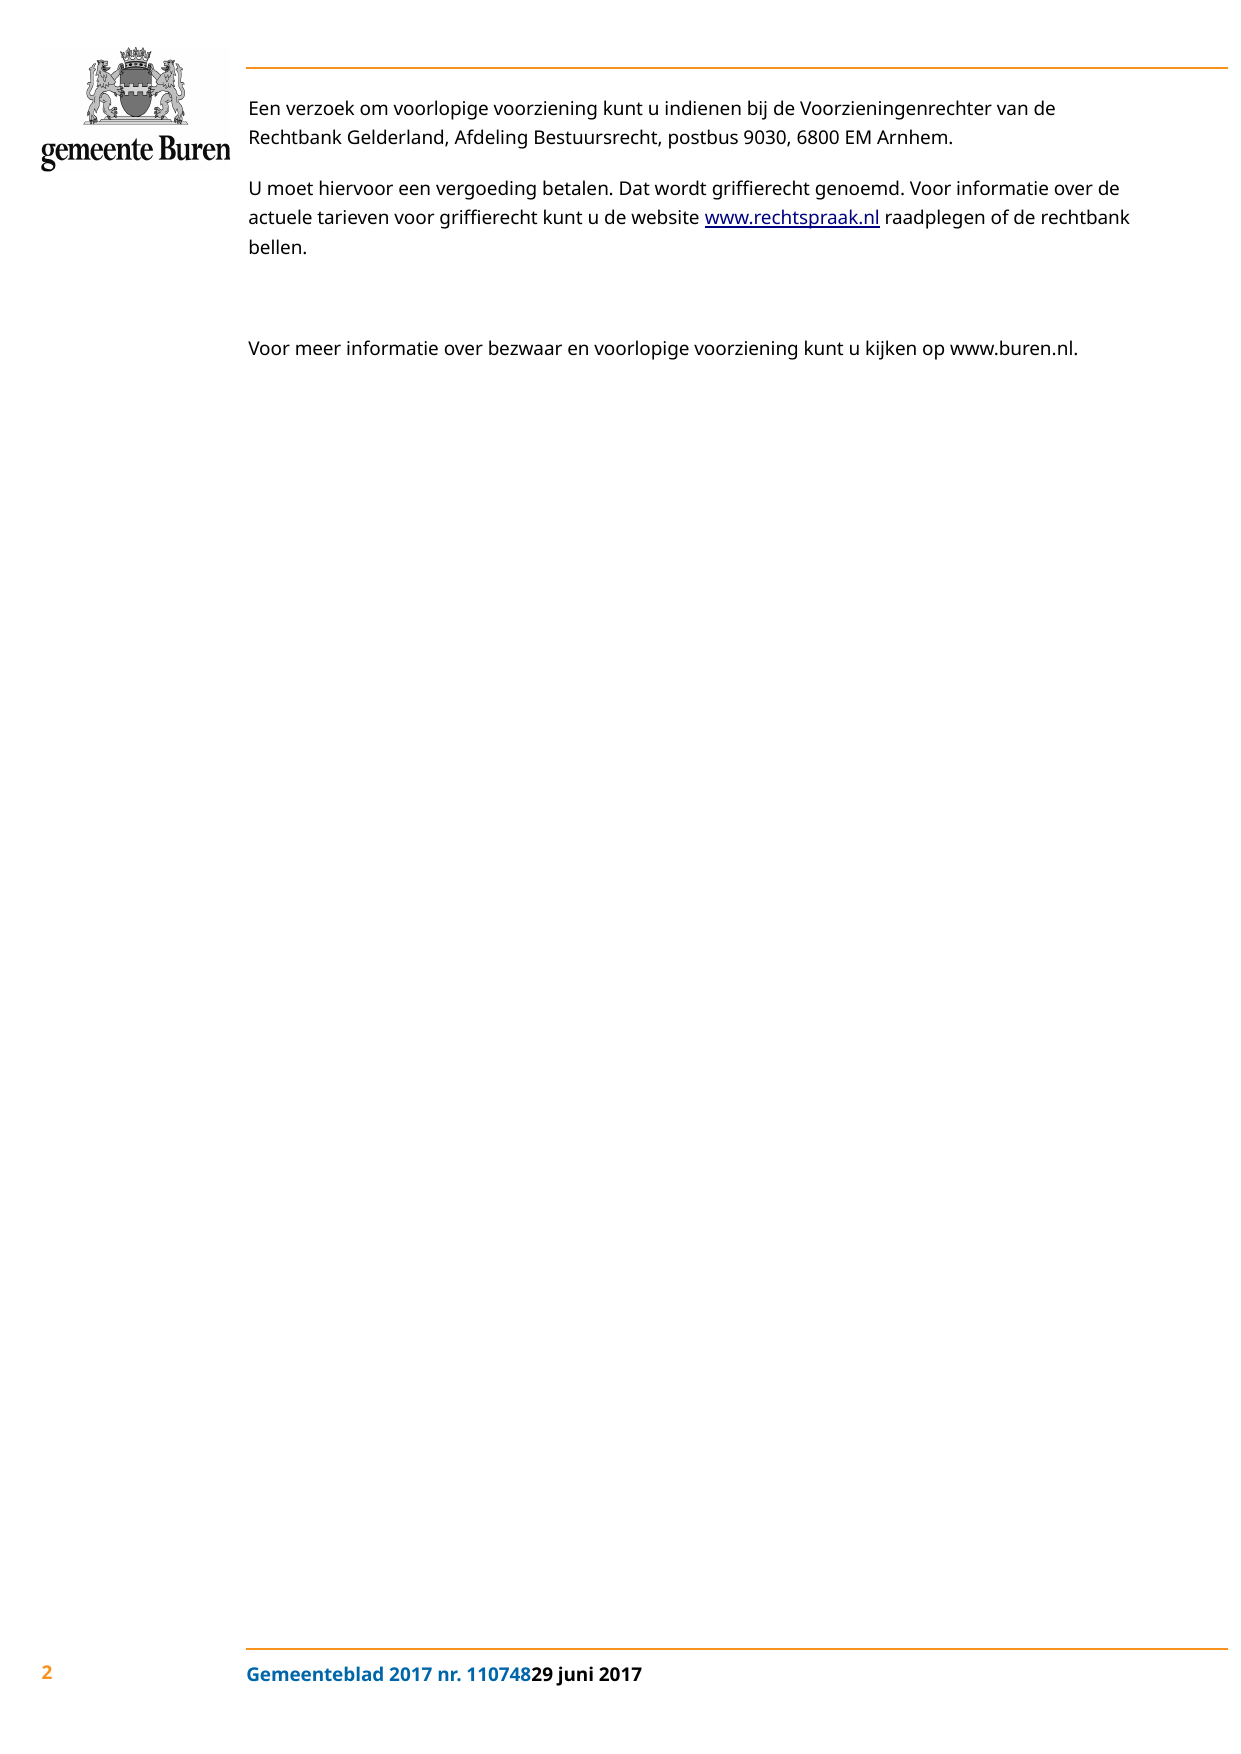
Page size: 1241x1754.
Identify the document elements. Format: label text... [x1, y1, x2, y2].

text U moet hiervoor een vergoeding betalen. Dat wordt griffierecht genoemd. Voor informatie over de actuele tarieven voor griffierecht kunt u de website www.rechtspraak.nl raadplegen of de rechtbank bellen. [248, 175, 1152, 260]
text Een verzoek om voorlopige voorziening kunt u indienen bij de Voorzieningenrechter van de Rechtbank Gelderland, Afdeling Bestuursrecht, postbus 9030, 6800 EM Arnhem. [248, 95, 1152, 150]
picture [41, 47, 231, 172]
text Voor meer informatie over bezwaar en voorlopige voorziening kunt u kijken op www.buren.nl. [248, 335, 1152, 361]
